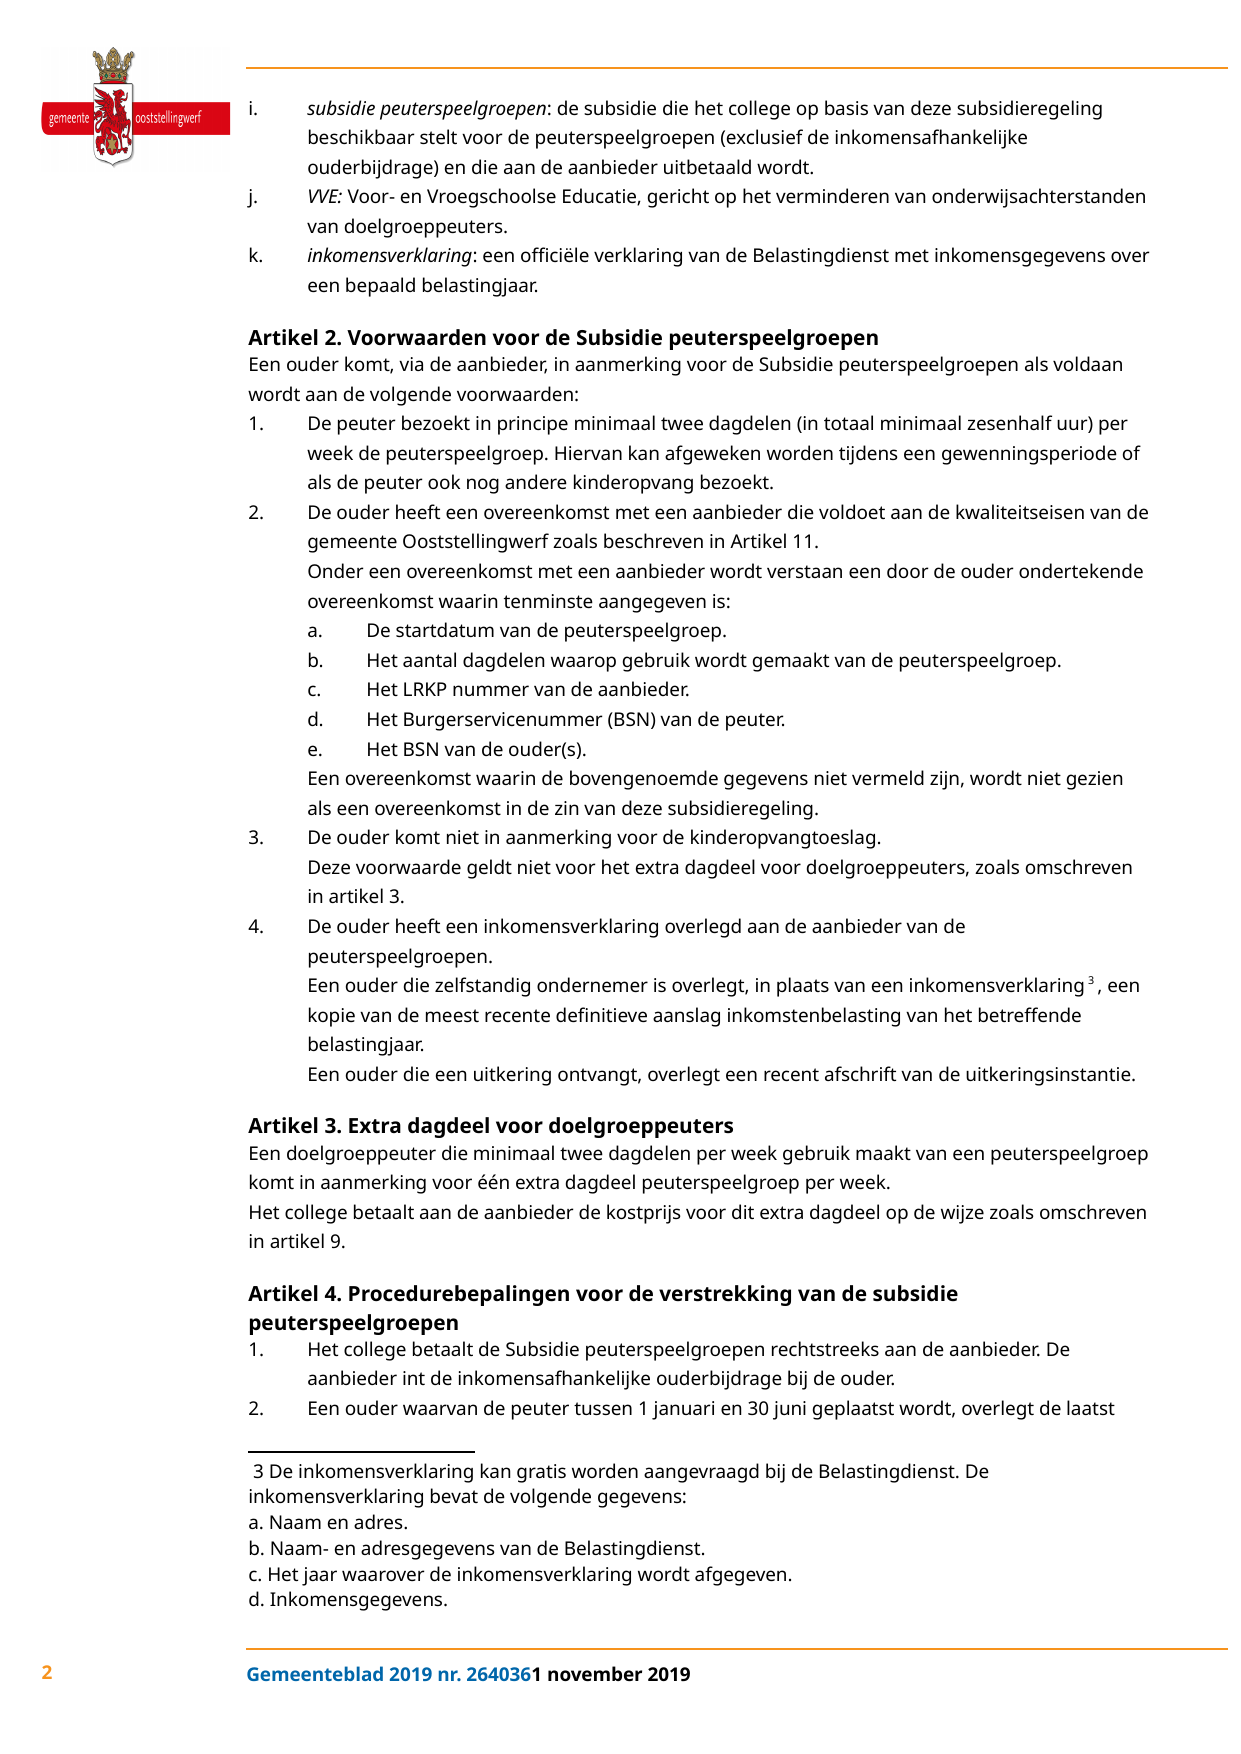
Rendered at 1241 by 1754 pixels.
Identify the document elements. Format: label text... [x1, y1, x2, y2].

text Artikel 4. Procedurebepalingen voor de verstrekking van de subsidie peuterspeelgroepen [248, 1279, 1152, 1336]
text Artikel 2. Voorwaarden voor de Subsidie peuterspeelgroepen [248, 323, 1152, 351]
text Een ouder komt, via de aanbieder, in aanmerking voor de Subsidie peuterspeelgroepen als voldaan wordt aan de volgende voorwaarden: [248, 351, 1152, 406]
picture [41, 47, 231, 172]
text Artikel 3. Extra dagdeel voor doelgroeppeuters [248, 1112, 1152, 1140]
text Het college betaalt aan de aanbieder de kostprijs voor dit extra dagdeel op de wijze zoals omschreven in artikel 9. [248, 1199, 1152, 1254]
list subsidie peuterspeelgroepen: de subsidie die het college op basis van deze subsidieregeling beschikbaar stelt voor de peuterspeelgroepen (exclusief de inkomensafhankelijke ouderbijdrage) en die aan de aanbieder uitbetaald wordt. [248, 95, 1152, 180]
list Het college betaalt de Subsidie peuterspeelgroepen rechtstreeks aan de aanbieder. De aanbieder int de inkomensafhankelijke ouderbijdrage bij de ouder. [248, 1336, 1152, 1391]
list c. Het jaar waarover de inkomensverklaring wordt afgegeven. [248, 1561, 1152, 1586]
list Een ouder die een uitkering ontvangt, overlegt een recent afschrift van de uitkeringsinstantie. [248, 1061, 1152, 1087]
list Het aantal dagdelen waarop gebruik wordt gemaakt van de peuterspeelgroep. [307, 647, 1152, 673]
list De ouder heeft een overeenkomst met een aanbieder die voldoet aan de kwaliteitseisen van de gemeente Ooststellingwerf zoals beschreven in Artikel 11. [248, 499, 1152, 554]
list Het BSN van de ouder(s). [307, 736, 1152, 761]
list De startdatum van de peuterspeelgroep. [307, 617, 1152, 643]
list a. Naam en adres. [248, 1509, 1152, 1535]
list De peuter bezoekt in principe minimaal twee dagdelen (in totaal minimaal zesenhalf uur) per week de peuterspeelgroep. Hiervan kan afgeweken worden tijdens een gewenningsperiode of als de peuter ook nog andere kinderopvang bezoekt. [248, 410, 1152, 495]
list b. Naam- en adresgegevens van de Belastingdienst. [248, 1535, 1152, 1561]
list Deze voorwaarde geldt niet voor het extra dagdeel voor doelgroeppeuters, zoals omschreven in artikel 3. [248, 854, 1152, 909]
list Een ouder die zelfstandig ondernemer is overlegt, in plaats van een inkomensverklaring, een kopie van de meest recente definitieve aanslag inkomstenbelasting van het betreffende belastingjaar. [248, 972, 1152, 1057]
list inkomensverklaring: een officiële verklaring van de Belastingdienst met inkomensgegevens over een bepaald belastingjaar. [248, 243, 1152, 298]
list Het Burgerservicenummer (BSN) van de peuter. [307, 706, 1152, 732]
list Onder een overeenkomst met een aanbieder wordt verstaan een door de ouder ondertekende overeenkomst waarin tenminste aangegeven is: [248, 558, 1152, 613]
list Een ouder waarvan de peuter tussen 1 januari en 30 juni geplaatst wordt, overlegt de laatst [248, 1395, 1152, 1421]
list De ouder komt niet in aanmerking voor de kinderopvangtoeslag. [248, 824, 1152, 850]
list Een overeenkomst waarin de bovengenoemde gegevens niet vermeld zijn, wordt niet gezien als een overeenkomst in de zin van deze subsidieregeling. [248, 765, 1152, 821]
list De ouder heeft een inkomensverklaring overlegd aan de aanbieder van de peuterspeelgroepen. [248, 913, 1152, 968]
list d. Inkomensgegevens. [248, 1586, 1152, 1612]
list Het LRKP nummer van de aanbieder. [307, 677, 1152, 702]
list De inkomensverklaring kan gratis worden aangevraagd bij de Belastingdienst. De inkomensverklaring bevat de volgende gegevens: [248, 1458, 1152, 1509]
list VVE: Voor- en Vroegschoolse Educatie, gericht op het verminderen van onderwijsachterstanden van doelgroeppeuters. [248, 183, 1152, 239]
text Een doelgroeppeuter die minimaal twee dagdelen per week gebruik maakt van een peuterspeelgroep komt in aanmerking voor één extra dagdeel peuterspeelgroep per week. [248, 1140, 1152, 1195]
